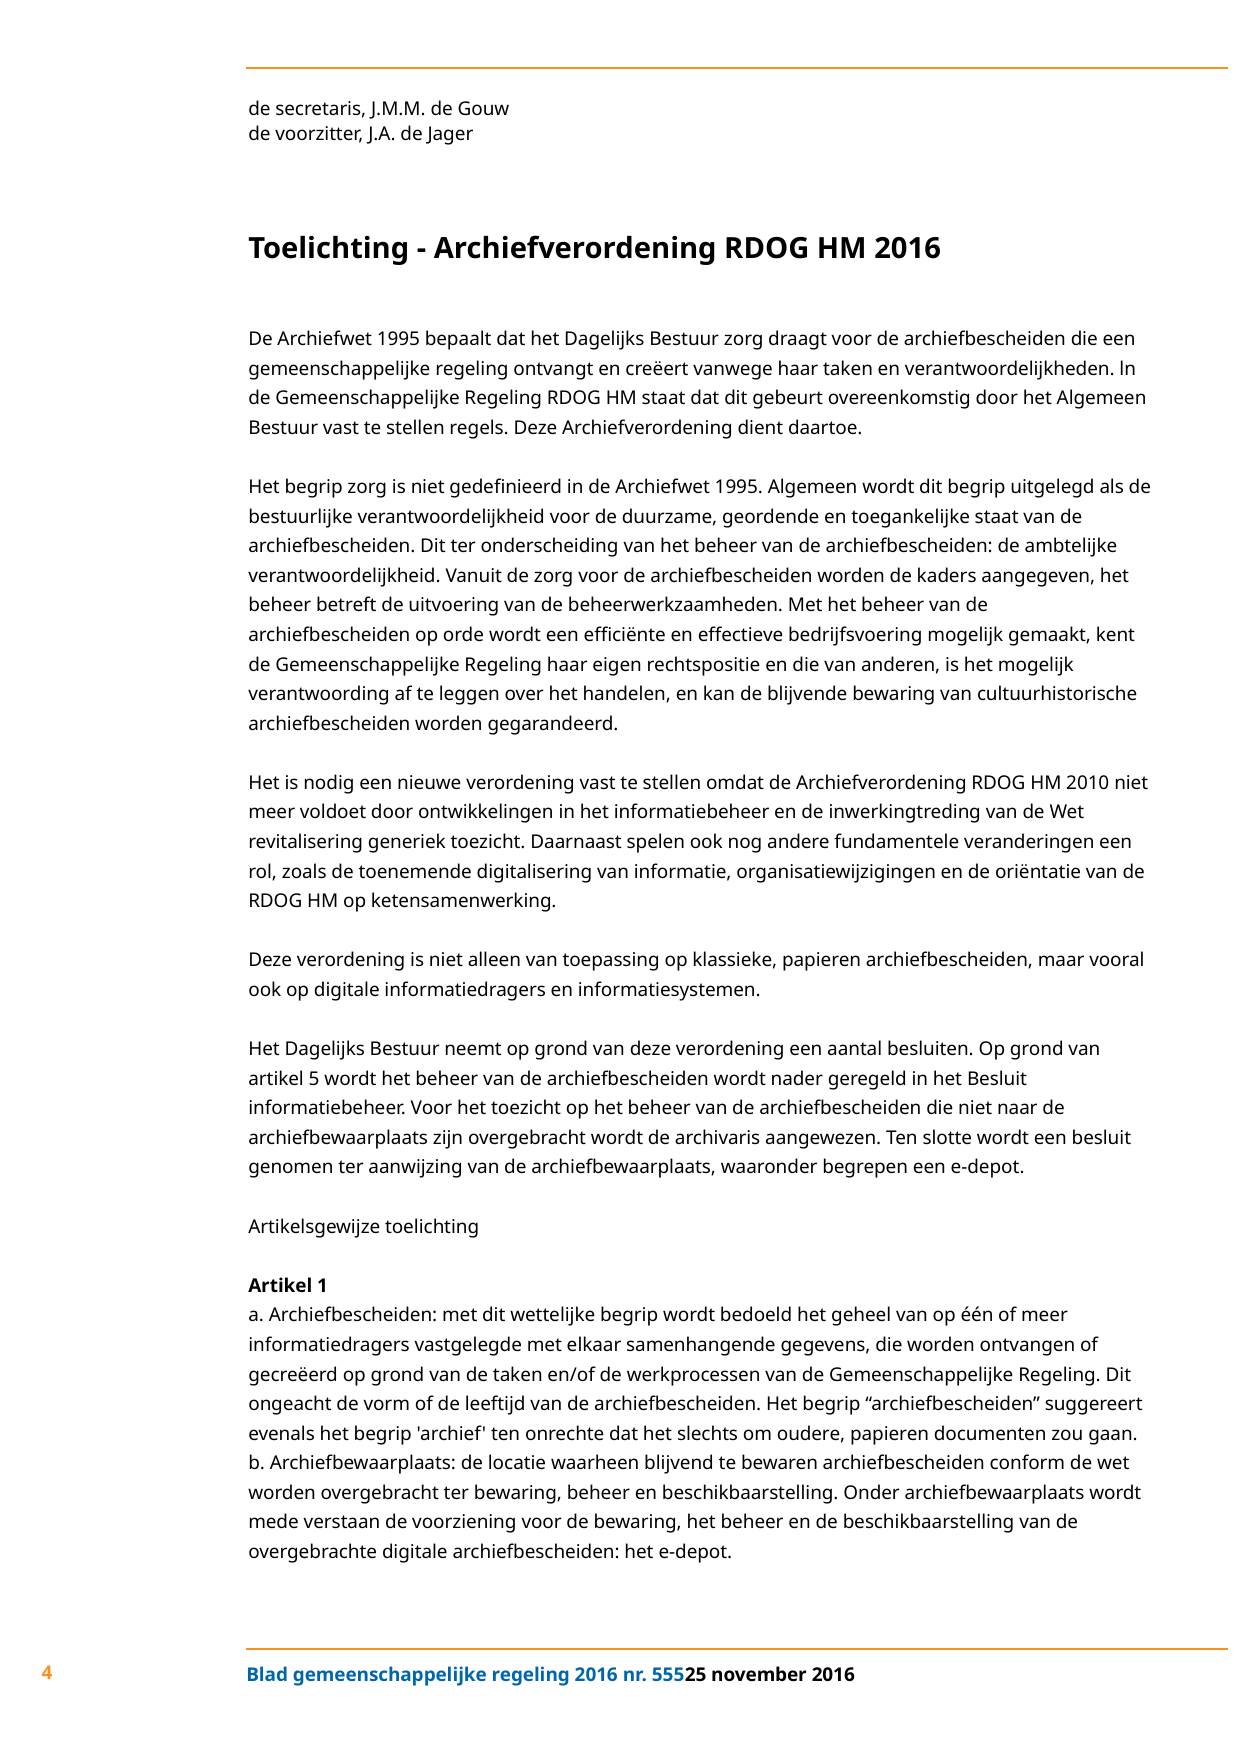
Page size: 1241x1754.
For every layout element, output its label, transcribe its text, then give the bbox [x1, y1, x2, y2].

text Het Dagelijks Bestuur neemt op grond van deze verordening een aantal besluiten. Op grond van artikel 5 wordt het beheer van de archiefbescheiden wordt nader geregeld in het Besluit informatiebeheer. Voor het toezicht op het beheer van de archiefbescheiden die niet naar de archiefbewaarplaats zijn overgebracht wordt de archivaris aangewezen. Ten slotte wordt een besluit genomen ter aanwijzing van de archiefbewaarplaats, waaronder begrepen een e-depot. [248, 1035, 1152, 1179]
text De Archiefwet 1995 bepaalt dat het Dagelijks Bestuur zorg draagt voor de archiefbescheiden die een gemeenschappelijke regeling ontvangt en creëert vanwege haar taken en verantwoordelijkheden. ln de Gemeenschappelijke Regeling RDOG HM staat dat dit gebeurt overeenkomstig door het Algemeen Bestuur vast te stellen regels. Deze Archiefverordening dient daartoe. [248, 325, 1152, 440]
text a. Archiefbescheiden: met dit wettelijke begrip wordt bedoeld het geheel van op één of meer informatiedragers vastgelegde met elkaar samenhangende gegevens, die worden ontvangen of gecreëerd op grond van de taken en/of de werkprocessen van de Gemeenschappelijke Regeling. Dit ongeacht de vorm of de leeftijd van de archiefbescheiden. Het begrip “archiefbescheiden” suggereert evenals het begrip 'archief' ten onrechte dat het slechts om oudere, papieren documenten zou gaan. [248, 1302, 1152, 1446]
picture [41, 47, 231, 172]
text de secretaris, J.M.M. de Gouw [248, 95, 1152, 121]
text de voorzitter, J.A. de Jager [248, 121, 1152, 146]
text b. Archiefbewaarplaats: de locatie waarheen blijvend te bewaren archiefbescheiden conform de wet worden overgebracht ter bewaring, beheer en beschikbaarstelling. Onder archiefbewaarplaats wordt mede verstaan de voorziening voor de bewaring, het beheer en de beschikbaarstelling van de overgebrachte digitale archiefbescheiden: het e-depot. [248, 1449, 1152, 1564]
text Het is nodig een nieuwe verordening vast te stellen omdat de Archiefverordening RDOG HM 2010 niet meer voldoet door ontwikkelingen in het informatiebeheer en de inwerkingtreding van de Wet revitalisering generiek toezicht. Daarnaast spelen ook nog andere fundamentele veranderingen een rol, zoals de toenemende digitalisering van informatie, organisatiewijzigingen en de oriëntatie van de RDOG HM op ketensamenwerking. [248, 769, 1152, 913]
text Het begrip zorg is niet gedefinieerd in de Archiefwet 1995. Algemeen wordt dit begrip uitgelegd als de bestuurlijke verantwoordelijkheid voor de duurzame, geordende en toegankelijke staat van de archiefbescheiden. Dit ter onderscheiding van het beheer van de archiefbescheiden: de ambtelijke verantwoordelijkheid. Vanuit de zorg voor de archiefbescheiden worden de kaders aangegeven, het beheer betreft de uitvoering van de beheerwerkzaamheden. Met het beheer van de archiefbescheiden op orde wordt een efficiënte en effectieve bedrijfsvoering mogelijk gemaakt, kent de Gemeenschappelijke Regeling haar eigen rechtspositie en die van anderen, is het mogelijk verantwoording af te leggen over het handelen, en kan de blijvende bewaring van cultuurhistorische archiefbescheiden worden gegarandeerd. [248, 473, 1152, 736]
text Artikelsgewijze toelichting [248, 1213, 1152, 1238]
text Deze verordening is niet alleen van toepassing op klassieke, papieren archiefbescheiden, maar vooral ook op digitale informatiedragers en informatiesystemen. [248, 947, 1152, 1002]
text Toelichting - Archiefverordening RDOG HM 2016 [248, 227, 1152, 267]
text Artikel 1 [248, 1272, 1152, 1298]
